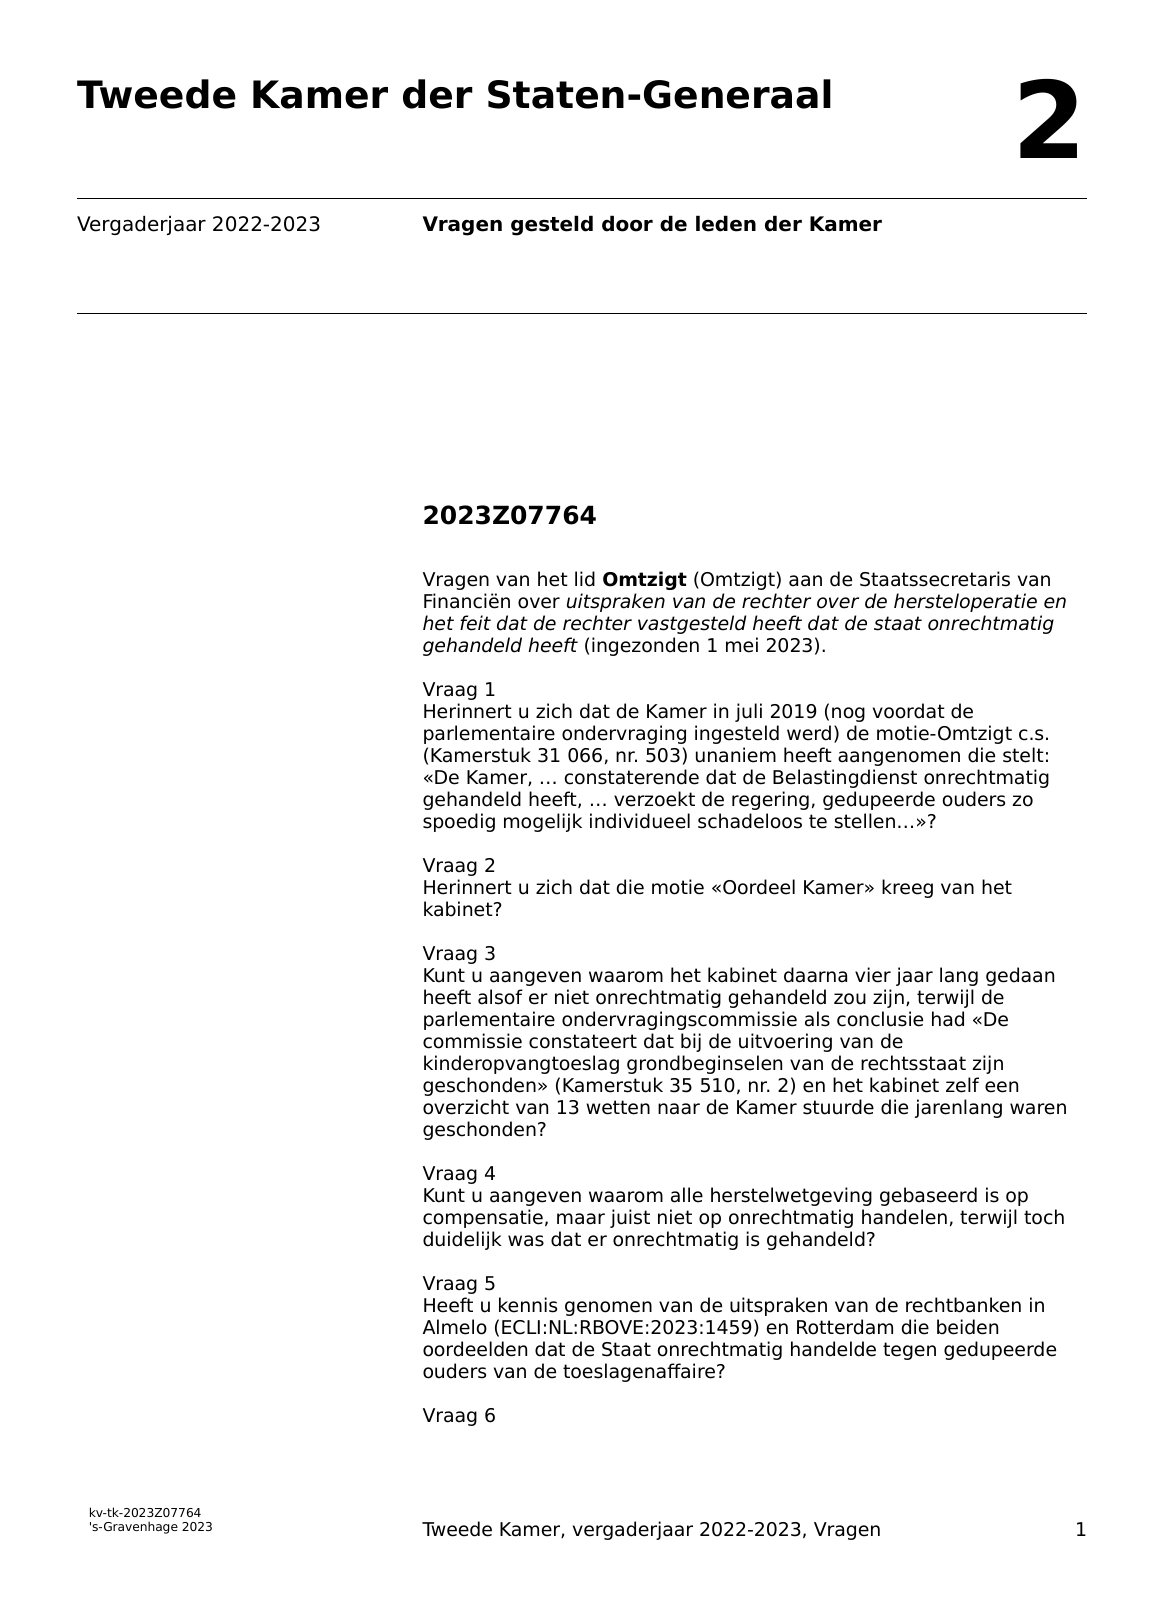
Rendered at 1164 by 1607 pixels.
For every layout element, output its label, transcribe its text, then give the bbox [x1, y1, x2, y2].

text Kunt u aangeven waarom het kabinet daarna vier jaar lang gedaan heeft alsof er niet onrechtmatig gehandeld zou zijn, terwijl de parlementaire ondervragingscommissie als conclusie had «De commissie constateert dat bij de uitvoering van de kinderopvangtoeslag grondbeginselen van de rechtsstaat zijn geschonden» (Kamerstuk 35 510, nr. 2) en het kabinet zelf een overzicht van 13 wetten naar de Kamer stuurde die jarenlang waren geschonden? [422, 965, 1087, 1141]
table_header 2 [886, 59, 1087, 198]
text Kunt u aangeven waarom alle herstelwetgeving gebaseerd is op compensatie, maar juist niet op onrechtmatig handelen, terwijl toch duidelijk was dat er onrechtmatig is gehandeld? [422, 1185, 1087, 1251]
text Heeft u kennis genomen van de uitspraken van de rechtbanken in Almelo (ECLI:NL:RBOVE:2023:1459) en Rotterdam die beiden oordeelden dat de Staat onrechtmatig handelde tegen gedupeerde ouders van de toeslagenaffaire? [422, 1295, 1087, 1383]
text 2023Z07764 [422, 501, 1087, 531]
table_cell Vergaderjaar 2022-2023 [77, 199, 422, 313]
text Vragen van het lid Omtzigt (Omtzigt) aan de Staatssecretaris van Financiën over uitspraken van de rechter over de hersteloperatie en het feit dat de rechter vastgesteld heeft dat de staat onrechtmatig gehandeld heeft (ingezonden 1 mei 2023). [422, 569, 1087, 657]
text Vraag 5 [422, 1273, 1087, 1295]
text 's-Gravenhage 2023 [88, 1520, 323, 1534]
table_cell Vragen gesteld door de leden der Kamer [422, 199, 1087, 313]
text Vraag 3 [422, 943, 1087, 965]
text Vraag 1 [422, 679, 1087, 701]
text Vraag 2 [422, 855, 1087, 877]
text Herinnert u zich dat de Kamer in juli 2019 (nog voordat de parlementaire ondervraging ingesteld werd) de motie-Omtzigt c.s. (Kamerstuk 31 066, nr. 503) unaniem heeft aangenomen die stelt: «De Kamer, … constaterende dat de Belastingdienst onrechtmatig gehandeld heeft, … verzoekt de regering, gedupeerde ouders zo spoedig mogelijk individueel schadeloos te stellen…»? [422, 701, 1087, 833]
text Vraag 6 [422, 1405, 1087, 1427]
text Vraag 4 [422, 1163, 1087, 1185]
text kv-tk-2023Z07764 [88, 1506, 323, 1520]
table_header Tweede Kamer der Staten-Generaal [77, 59, 886, 198]
text Herinnert u zich dat die motie «Oordeel Kamer» kreeg van het kabinet? [422, 877, 1087, 921]
